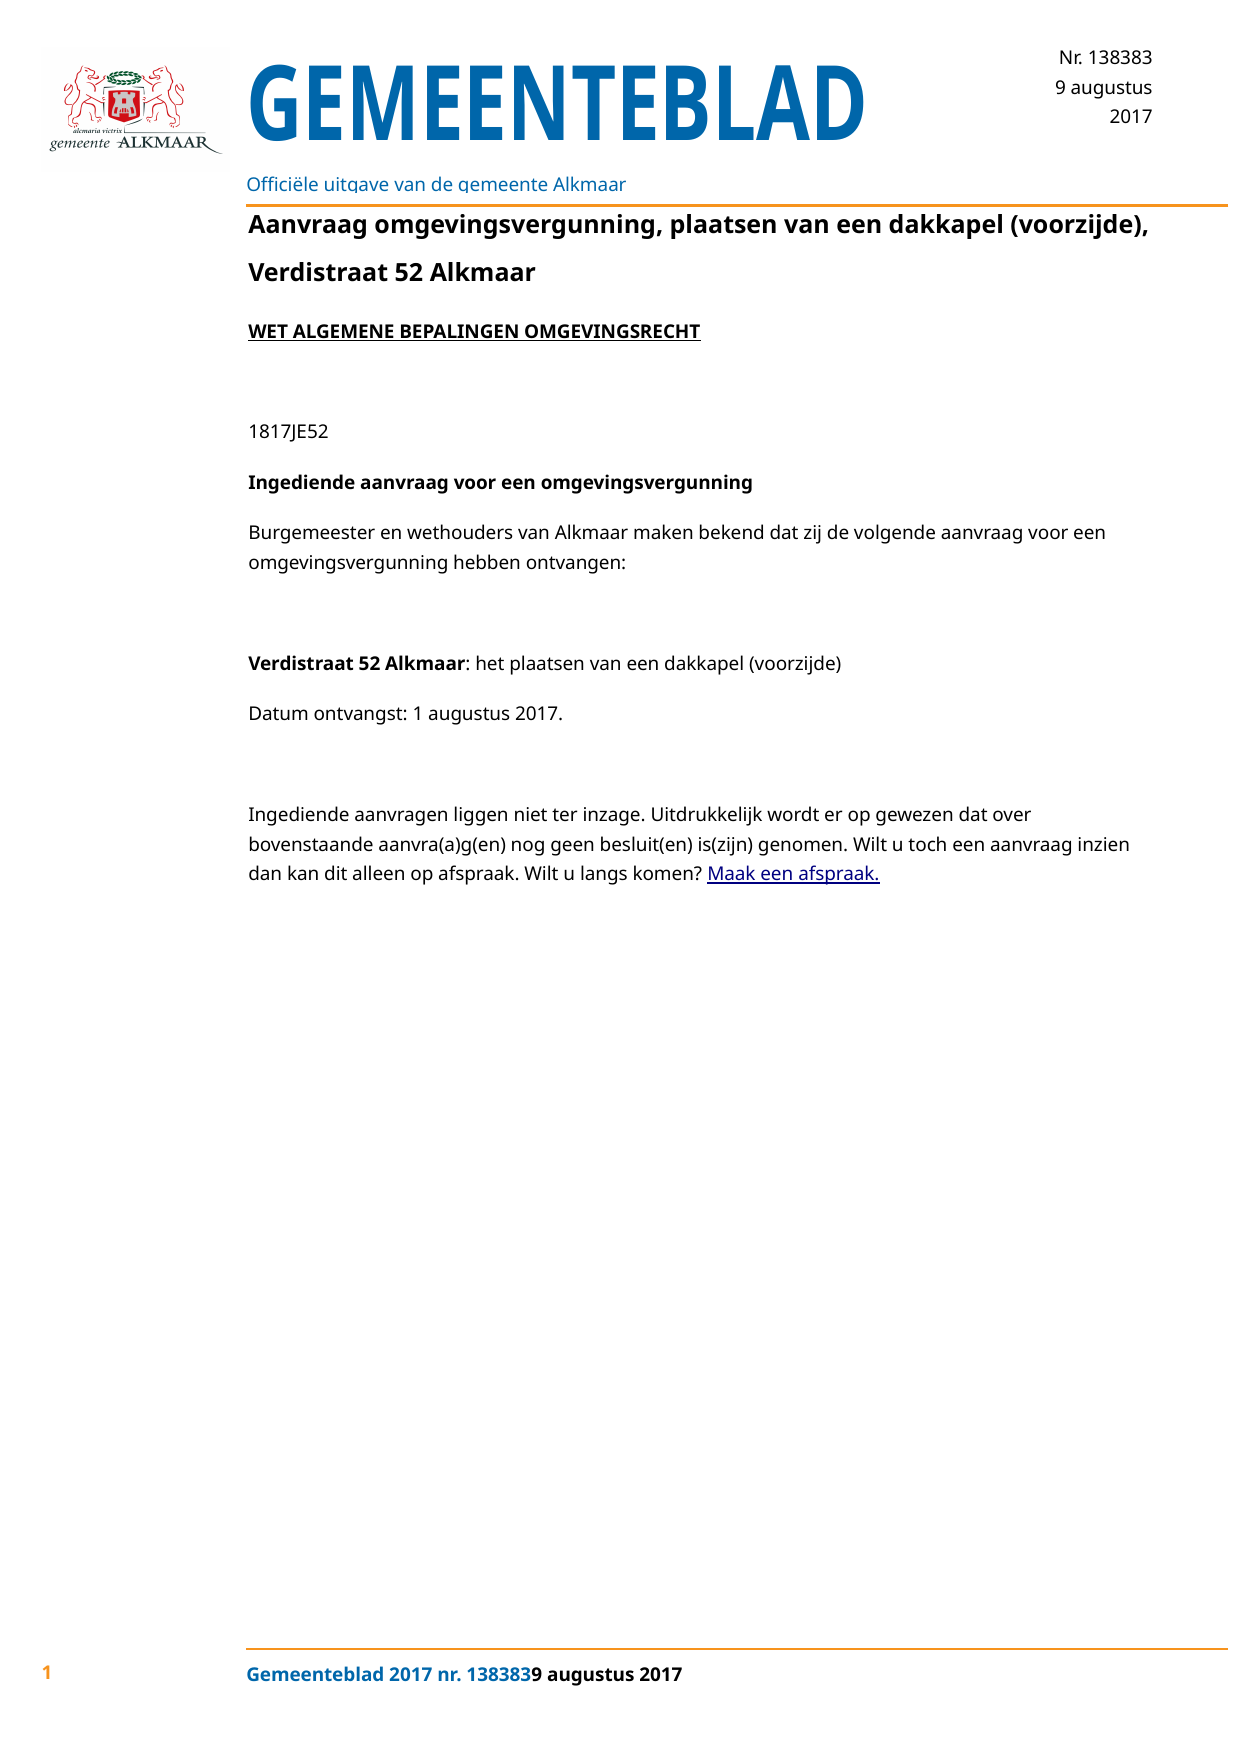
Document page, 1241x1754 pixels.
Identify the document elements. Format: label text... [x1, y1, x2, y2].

text Burgemeester en wethouders van Alkmaar maken bekend dat zij de volgende aanvraag voor een omgevingsvergunning hebben ontvangen: [248, 519, 1152, 575]
text Verdistraat 52 Alkmaar: het plaatsen van een dakkapel (voorzijde) [248, 650, 1152, 676]
picture [41, 47, 231, 172]
text WET ALGEMENE BEPALINGEN OMGEVINGSRECHT [248, 318, 1152, 344]
text Ingediende aanvragen liggen niet ter inzage. Uitdrukkelijk wordt er op gewezen dat over bovenstaande aanvra(a)g(en) nog geen besluit(en) is(zijn) genomen. Wilt u toch een aanvraag inzien dan kan dit alleen op afspraak. Wilt u langs komen? Maak een afspraak. [248, 801, 1152, 886]
text Datum ontvangst: 1 augustus 2017. [248, 700, 1152, 726]
text Aanvraag omgevingsvergunning, plaatsen van een dakkapel (voorzijde), Verdistraat 52 Alkmaar [248, 207, 1152, 288]
text Ingediende aanvraag voor een omgevingsvergunning [248, 469, 1152, 495]
text 1817JE52 [248, 419, 1152, 444]
